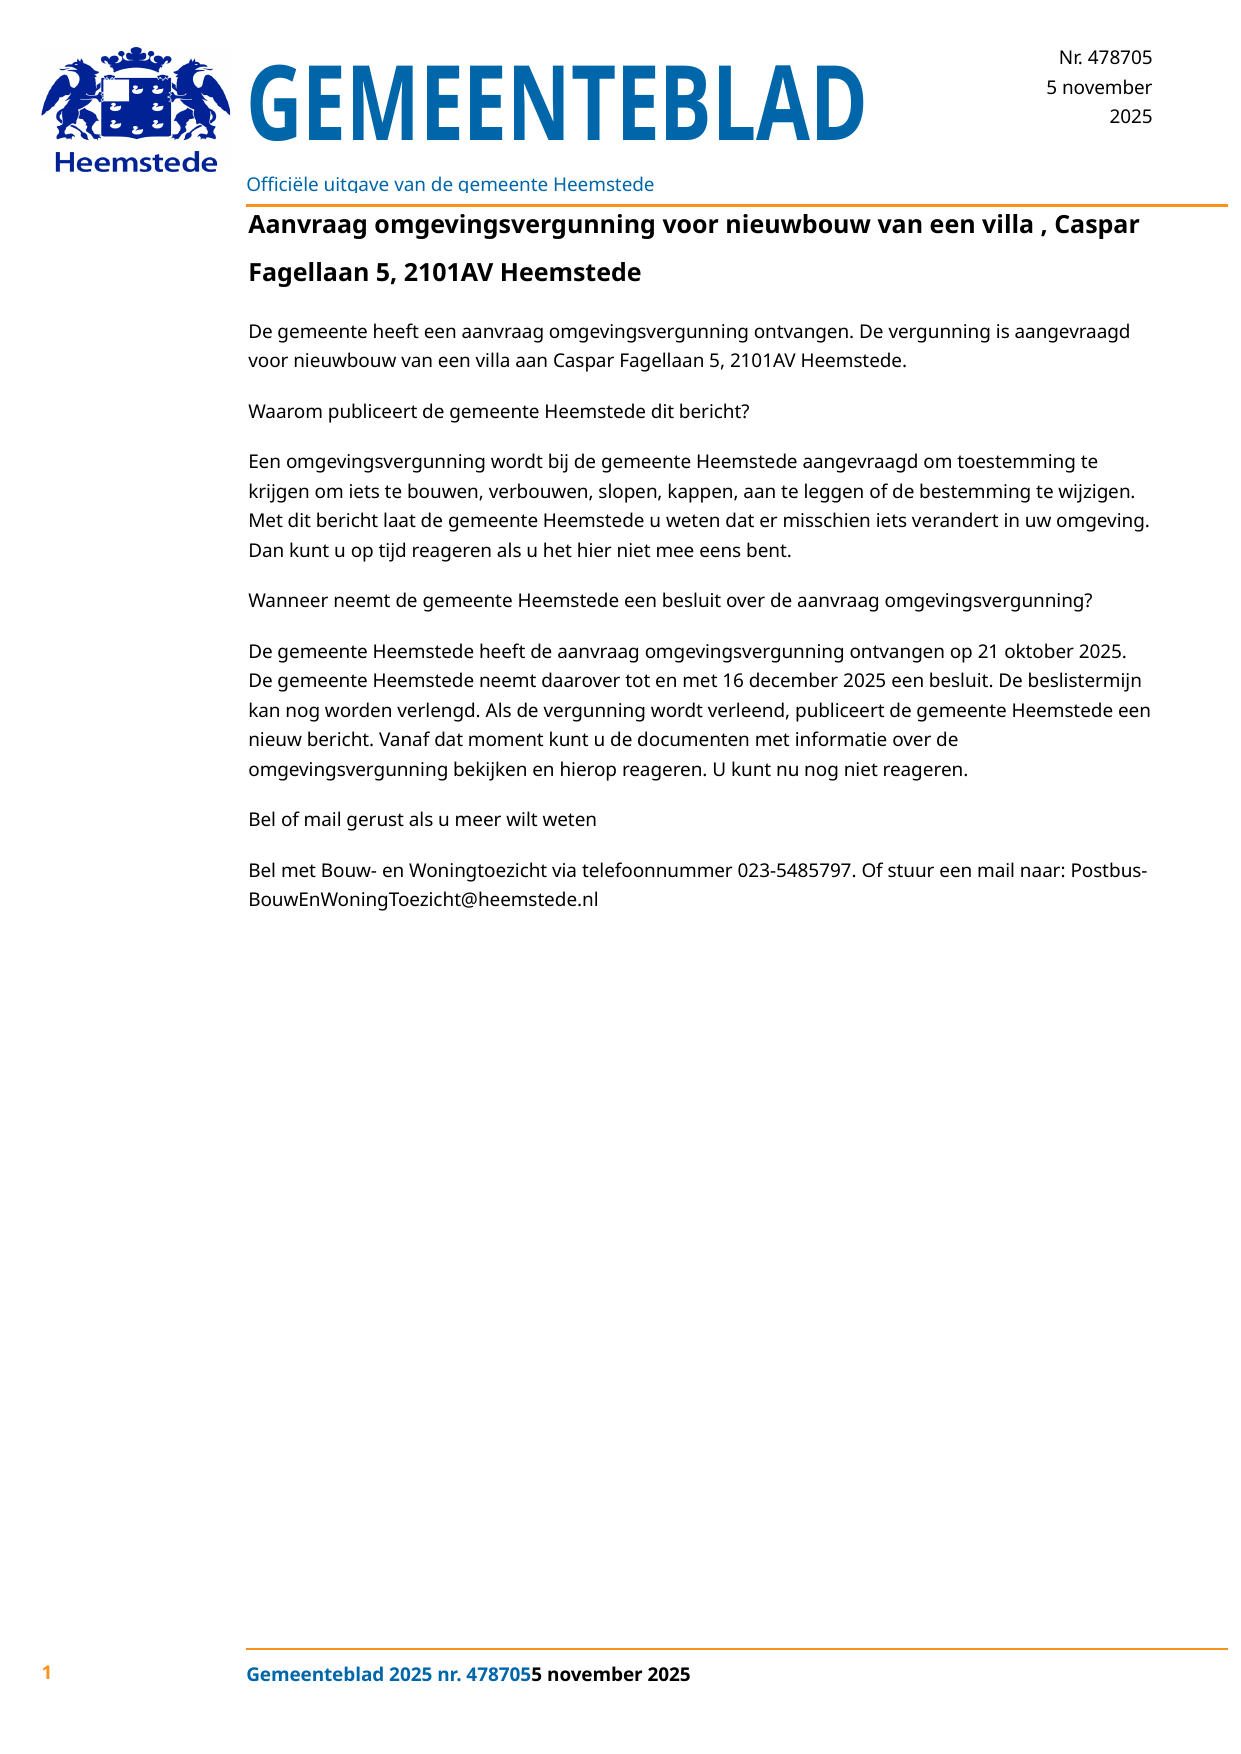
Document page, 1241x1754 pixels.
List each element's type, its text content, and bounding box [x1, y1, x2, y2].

text Bel met Bouw- en Woningtoezicht via telefoonnummer 023-5485797. Of stuur een mail naar: Postbus-BouwEnWoningToezicht@heemstede.nl [248, 857, 1152, 912]
text Waarom publiceert de gemeente Heemstede dit bericht? [248, 398, 1152, 424]
text Wanneer neemt de gemeente Heemstede een besluit over de aanvraag omgevingsvergunning? [248, 587, 1152, 613]
text De gemeente Heemstede heeft de aanvraag omgevingsvergunning ontvangen op 21 oktober 2025. De gemeente Heemstede neemt daarover tot en met 16 december 2025 een besluit. De beslistermijn kan nog worden verlengd. Als de vergunning wordt verleend, publiceert de gemeente Heemstede een nieuw bericht. Vanaf dat moment kunt u de documenten met informatie over de omgevingsvergunning bekijken en hierop reageren. U kunt nu nog niet reageren. [248, 638, 1152, 782]
text De gemeente heeft een aanvraag omgevingsvergunning ontvangen. De vergunning is aangevraagd voor nieuwbouw van een villa aan Caspar Fagellaan 5, 2101AV Heemstede. [248, 318, 1152, 373]
text Een omgevingsvergunning wordt bij de gemeente Heemstede aangevraagd om toestemming te krijgen om iets te bouwen, verbouwen, slopen, kappen, aan te leggen of de bestemming te wijzigen. Met dit bericht laat de gemeente Heemstede u weten dat er misschien iets verandert in uw omgeving. Dan kunt u op tijd reageren als u het hier niet mee eens bent. [248, 448, 1152, 563]
picture [41, 47, 231, 172]
text Bel of mail gerust als u meer wilt weten [248, 807, 1152, 832]
text Aanvraag omgevingsvergunning voor nieuwbouw van een villa , Caspar Fagellaan 5, 2101AV Heemstede [248, 207, 1152, 288]
